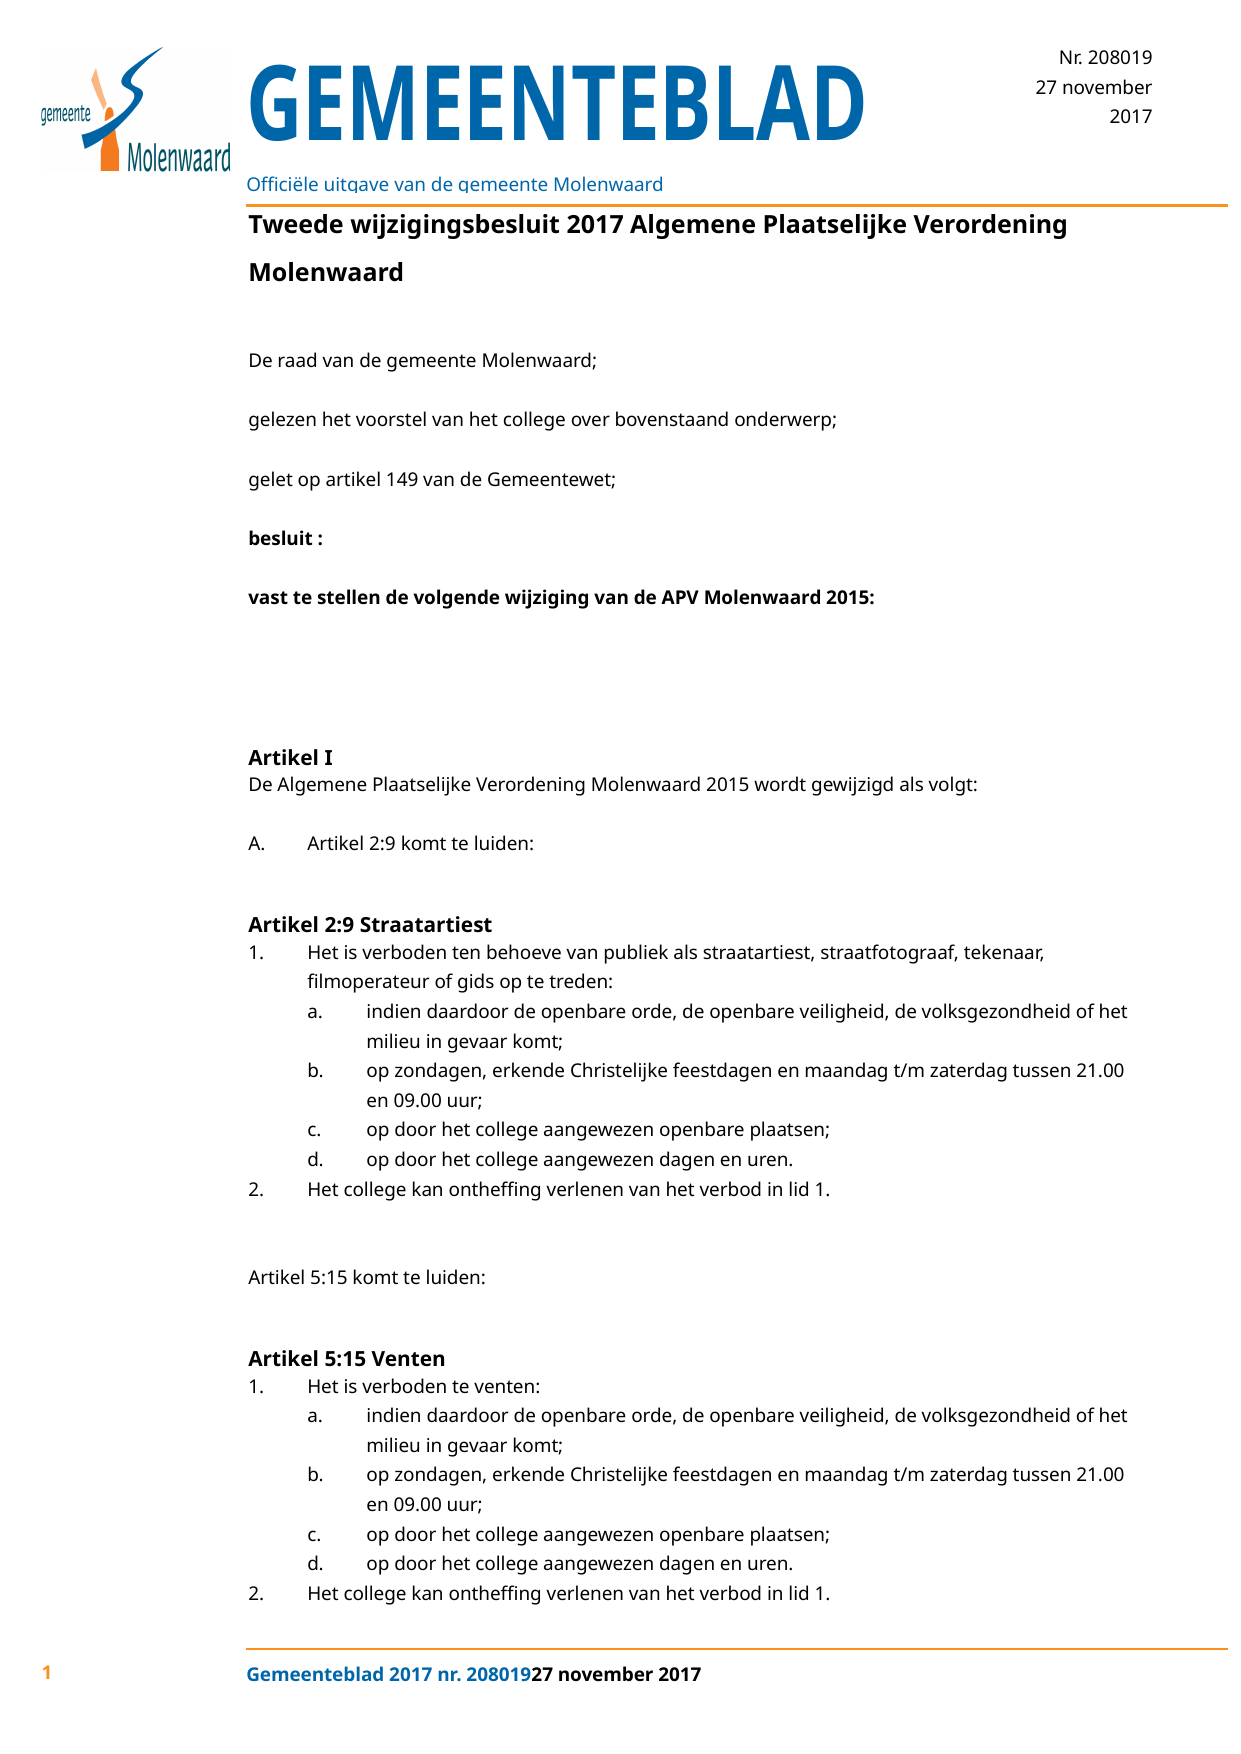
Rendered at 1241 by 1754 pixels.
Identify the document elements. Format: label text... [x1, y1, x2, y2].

list indien daardoor de openbare orde, de openbare veiligheid, de volksgezondheid of het milieu in gevaar komt; [307, 1402, 1152, 1458]
list op door het college aangewezen dagen en uren. [307, 1146, 1152, 1172]
text Artikel 5:15 komt te luiden: [248, 1264, 1152, 1290]
text Tweede wijzigingsbesluit 2017 Algemene Plaatselijke Verordening Molenwaard [248, 207, 1152, 288]
list Het is verboden te venten: [248, 1373, 1152, 1399]
list Het college kan ontheffing verlenen van het verbod in lid 1. [248, 1580, 1152, 1606]
text De Algemene Plaatselijke Verordening Molenwaard 2015 wordt gewijzigd als volgt: [248, 771, 1152, 797]
list indien daardoor de openbare orde, de openbare veiligheid, de volksgezondheid of het milieu in gevaar komt; [307, 998, 1152, 1053]
text Artikel 5:15 Venten [248, 1344, 1152, 1373]
text gelet op artikel 149 van de Gemeentewet; [248, 466, 1152, 492]
list op zondagen, erkende Christelijke feestdagen en maandag t/m zaterdag tussen 21.00 en 09.00 uur; [307, 1462, 1152, 1517]
text De raad van de gemeente Molenwaard; [248, 347, 1152, 373]
text vast te stellen de volgende wijziging van de APV Molenwaard 2015: [248, 584, 1152, 610]
list Artikel 2:9 komt te luiden: [248, 831, 1152, 856]
list op door het college aangewezen dagen en uren. [307, 1550, 1152, 1576]
list op zondagen, erkende Christelijke feestdagen en maandag t/m zaterdag tussen 21.00 en 09.00 uur; [307, 1057, 1152, 1113]
text Artikel 2:9 Straatartiest [248, 911, 1152, 939]
list op door het college aangewezen openbare plaatsen; [307, 1117, 1152, 1142]
picture [41, 47, 231, 172]
list Het is verboden ten behoeve van publiek als straatartiest, straatfotograaf, tekenaar, filmoperateur of gids op te treden: [248, 939, 1152, 994]
text Artikel I [248, 743, 1152, 771]
list Het college kan ontheffing verlenen van het verbod in lid 1. [248, 1176, 1152, 1201]
text gelezen het voorstel van het college over bovenstaand onderwerp; [248, 407, 1152, 432]
text besluit : [248, 525, 1152, 551]
list op door het college aangewezen openbare plaatsen; [307, 1521, 1152, 1547]
